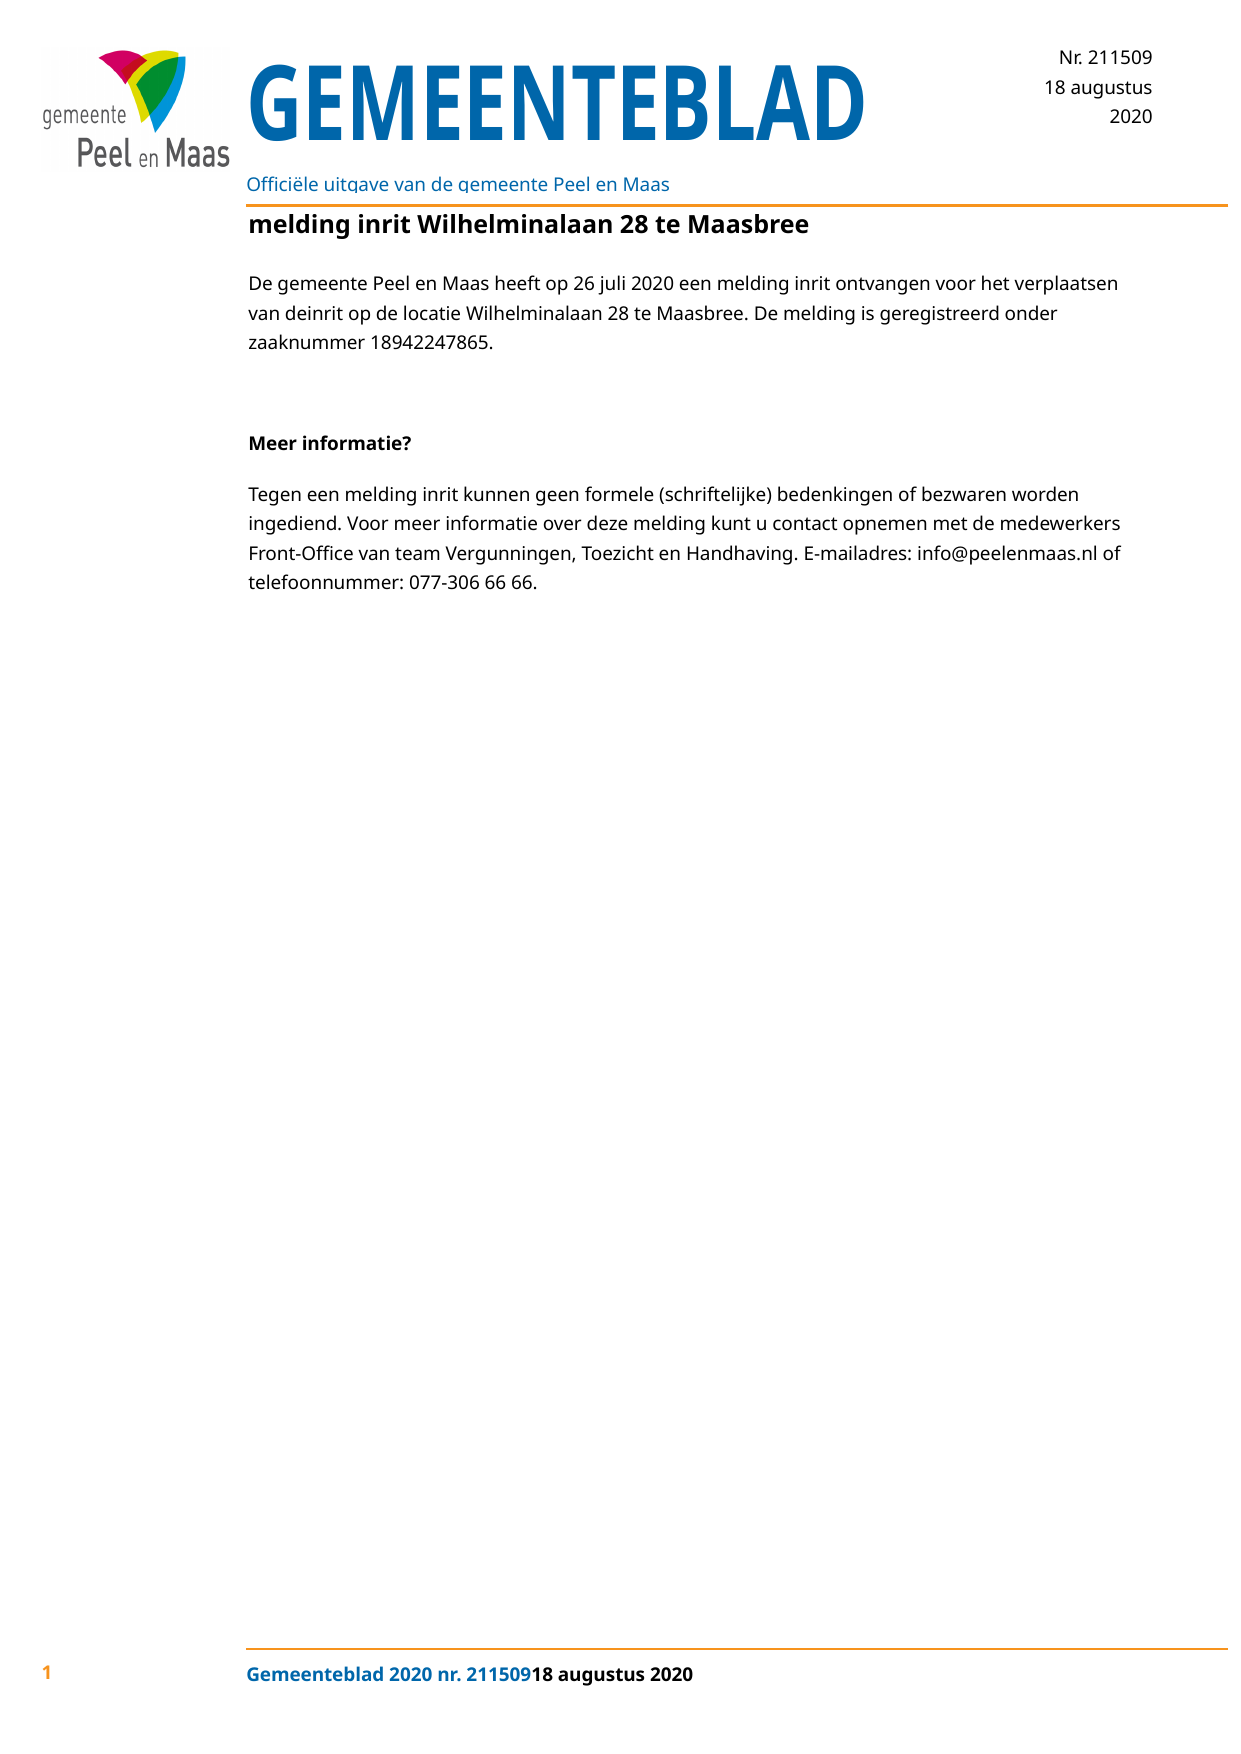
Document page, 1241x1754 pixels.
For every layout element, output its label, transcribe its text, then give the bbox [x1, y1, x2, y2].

text Tegen een melding inrit kunnen geen formele (schriftelijke) bedenkingen of bezwaren worden ingediend. Voor meer informatie over deze melding kunt u contact opnemen met de medewerkers Front-Office van team Vergunningen, Toezicht en Handhaving. E-mailadres: info@peelenmaas.nl of telefoonnummer: 077-306 66 66. [248, 481, 1152, 595]
picture [41, 47, 231, 172]
text De gemeente Peel en Maas heeft op 26 juli 2020 een melding inrit ontvangen voor het verplaatsen van deinrit op de locatie Wilhelminalaan 28 te Maasbree. De melding is geregistreerd onder zaaknummer 18942247865. [248, 270, 1152, 355]
text Meer informatie? [248, 430, 1152, 456]
text melding inrit Wilhelminalaan 28 te Maasbree [248, 207, 1152, 241]
